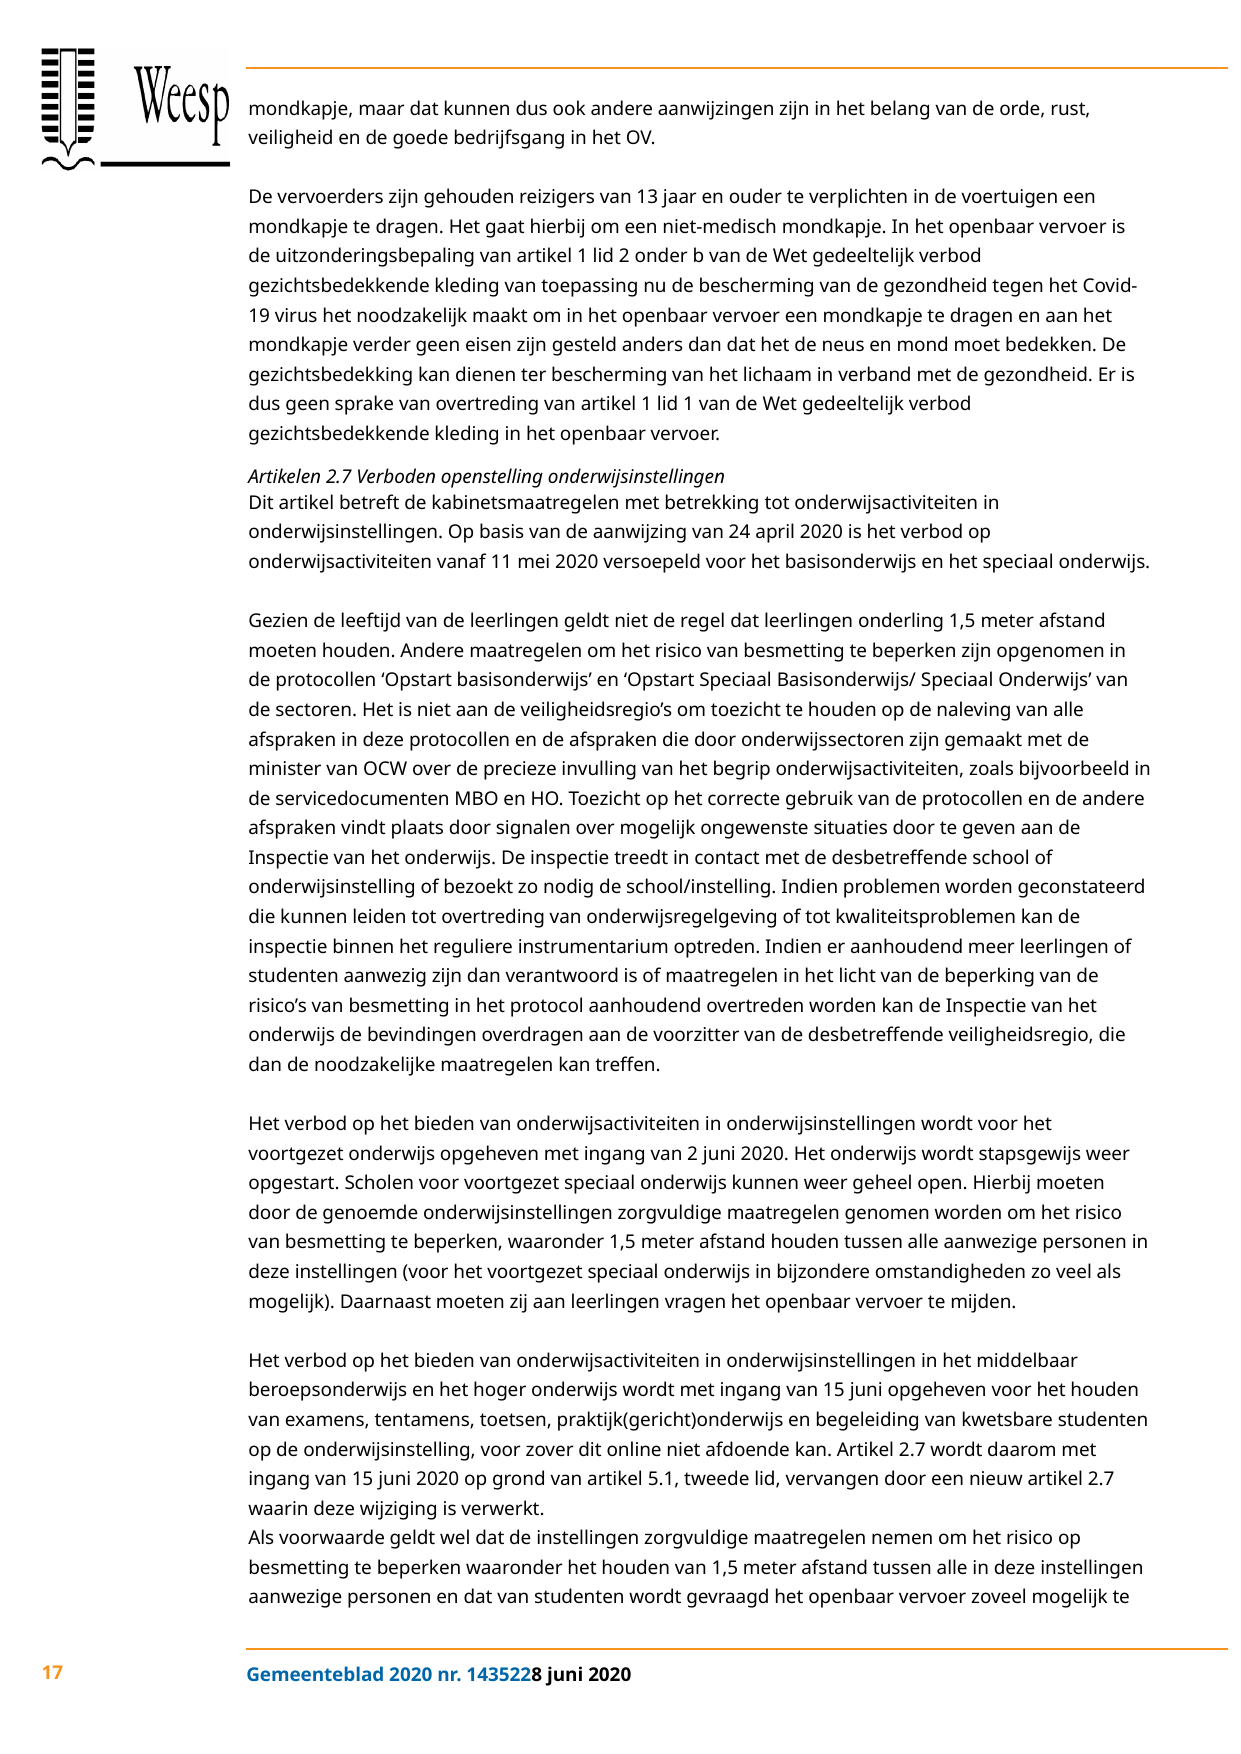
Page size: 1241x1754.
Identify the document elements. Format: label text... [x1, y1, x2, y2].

text Het verbod op het bieden van onderwijsactiviteiten in onderwijsinstellingen wordt voor het voortgezet onderwijs opgeheven met ingang van 2 juni 2020. Het onderwijs wordt stapsgewijs weer opgestart. Scholen voor voortgezet speciaal onderwijs kunnen weer geheel open. Hierbij moeten door de genoemde onderwijsinstellingen zorgvuldige maatregelen genomen worden om het risico van besmetting te beperken, waaronder 1,5 meter afstand houden tussen alle aanwezige personen in deze instellingen (voor het voortgezet speciaal onderwijs in bijzondere omstandigheden zo veel als mogelijk). Daarnaast moeten zij aan leerlingen vragen het openbaar vervoer te mijden. [248, 1110, 1152, 1313]
text mondkapje, maar dat kunnen dus ook andere aanwijzingen zijn in het belang van de orde, rust, veiligheid en de goede bedrijfsgang in het OV. [248, 95, 1152, 150]
text Als voorwaarde geldt wel dat de instellingen zorgvuldige maatregelen nemen om het risico op besmetting te beperken waaronder het houden van 1,5 meter afstand tussen alle in deze instellingen aanwezige personen en dat van studenten wordt gevraagd het openbaar vervoer zoveel mogelijk te [248, 1524, 1152, 1609]
text Gezien de leeftijd van de leerlingen geldt niet de regel dat leerlingen onderling 1,5 meter afstand moeten houden. Andere maatregelen om het risico van besmetting te beperken zijn opgenomen in de protocollen ‘Opstart basisonderwijs’ en ‘Opstart Speciaal Basisonderwijs/ Speciaal Onderwijs’ van de sectoren. Het is niet aan de veiligheidsregio’s om toezicht te houden op de naleving van alle afspraken in deze protocollen en de afspraken die door onderwijssectoren zijn gemaakt met de minister van OCW over de precieze invulling van het begrip onderwijsactiviteiten, zoals bijvoorbeeld in de servicedocumenten MBO en HO. Toezicht op het correcte gebruik van de protocollen en de andere afspraken vindt plaats door signalen over mogelijk ongewenste situaties door te geven aan de Inspectie van het onderwijs. De inspectie treedt in contact met de desbetreffende school of onderwijsinstelling of bezoekt zo nodig de school/instelling. Indien problemen worden geconstateerd die kunnen leiden tot overtreding van onderwijsregelgeving of tot kwaliteitsproblemen kan de inspectie binnen het reguliere instrumentarium optreden. Indien er aanhoudend meer leerlingen of studenten aanwezig zijn dan verantwoord is of maatregelen in het licht van de beperking van de risico’s van besmetting in het protocol aanhoudend overtreden worden kan de Inspectie van het onderwijs de bevindingen overdragen aan de voorzitter van de desbetreffende veiligheidsregio, die dan de noodzakelijke maatregelen kan treffen. [248, 607, 1152, 1077]
picture [41, 47, 231, 172]
text Artikelen 2.7 Verboden openstelling onderwijsinstellingen [248, 463, 1152, 489]
text Het verbod op het bieden van onderwijsactiviteiten in onderwijsinstellingen in het middelbaar beroepsonderwijs en het hoger onderwijs wordt met ingang van 15 juni opgeheven voor het houden van examens, tentamens, toetsen, praktijk(gericht)onderwijs en begeleiding van kwetsbare studenten op de onderwijsinstelling, voor zover dit online niet afdoende kan. Artikel 2.7 wordt daarom met ingang van 15 juni 2020 op grond van artikel 5.1, tweede lid, vervangen door een nieuw artikel 2.7 waarin deze wijziging is verwerkt. [248, 1347, 1152, 1521]
text De vervoerders zijn gehouden reizigers van 13 jaar en ouder te verplichten in de voertuigen een mondkapje te dragen. Het gaat hierbij om een niet-medisch mondkapje. In het openbaar vervoer is de uitzonderingsbepaling van artikel 1 lid 2 onder b van de Wet gedeeltelijk verbod gezichtsbedekkende kleding van toepassing nu de bescherming van de gezondheid tegen het Covid-19 virus het noodzakelijk maakt om in het openbaar vervoer een mondkapje te dragen en aan het mondkapje verder geen eisen zijn gesteld anders dan dat het de neus en mond moet bedekken. De gezichtsbedekking kan dienen ter bescherming van het lichaam in verband met de gezondheid. Er is dus geen sprake van overtreding van artikel 1 lid 1 van de Wet gedeeltelijk verbod gezichtsbedekkende kleding in het openbaar vervoer. [248, 183, 1152, 446]
text Dit artikel betreft de kabinetsmaatregelen met betrekking tot onderwijsactiviteiten in onderwijsinstellingen. Op basis van de aanwijzing van 24 april 2020 is het verbod op onderwijsactiviteiten vanaf 11 mei 2020 versoepeld voor het basisonderwijs en het speciaal onderwijs. [248, 489, 1152, 574]
